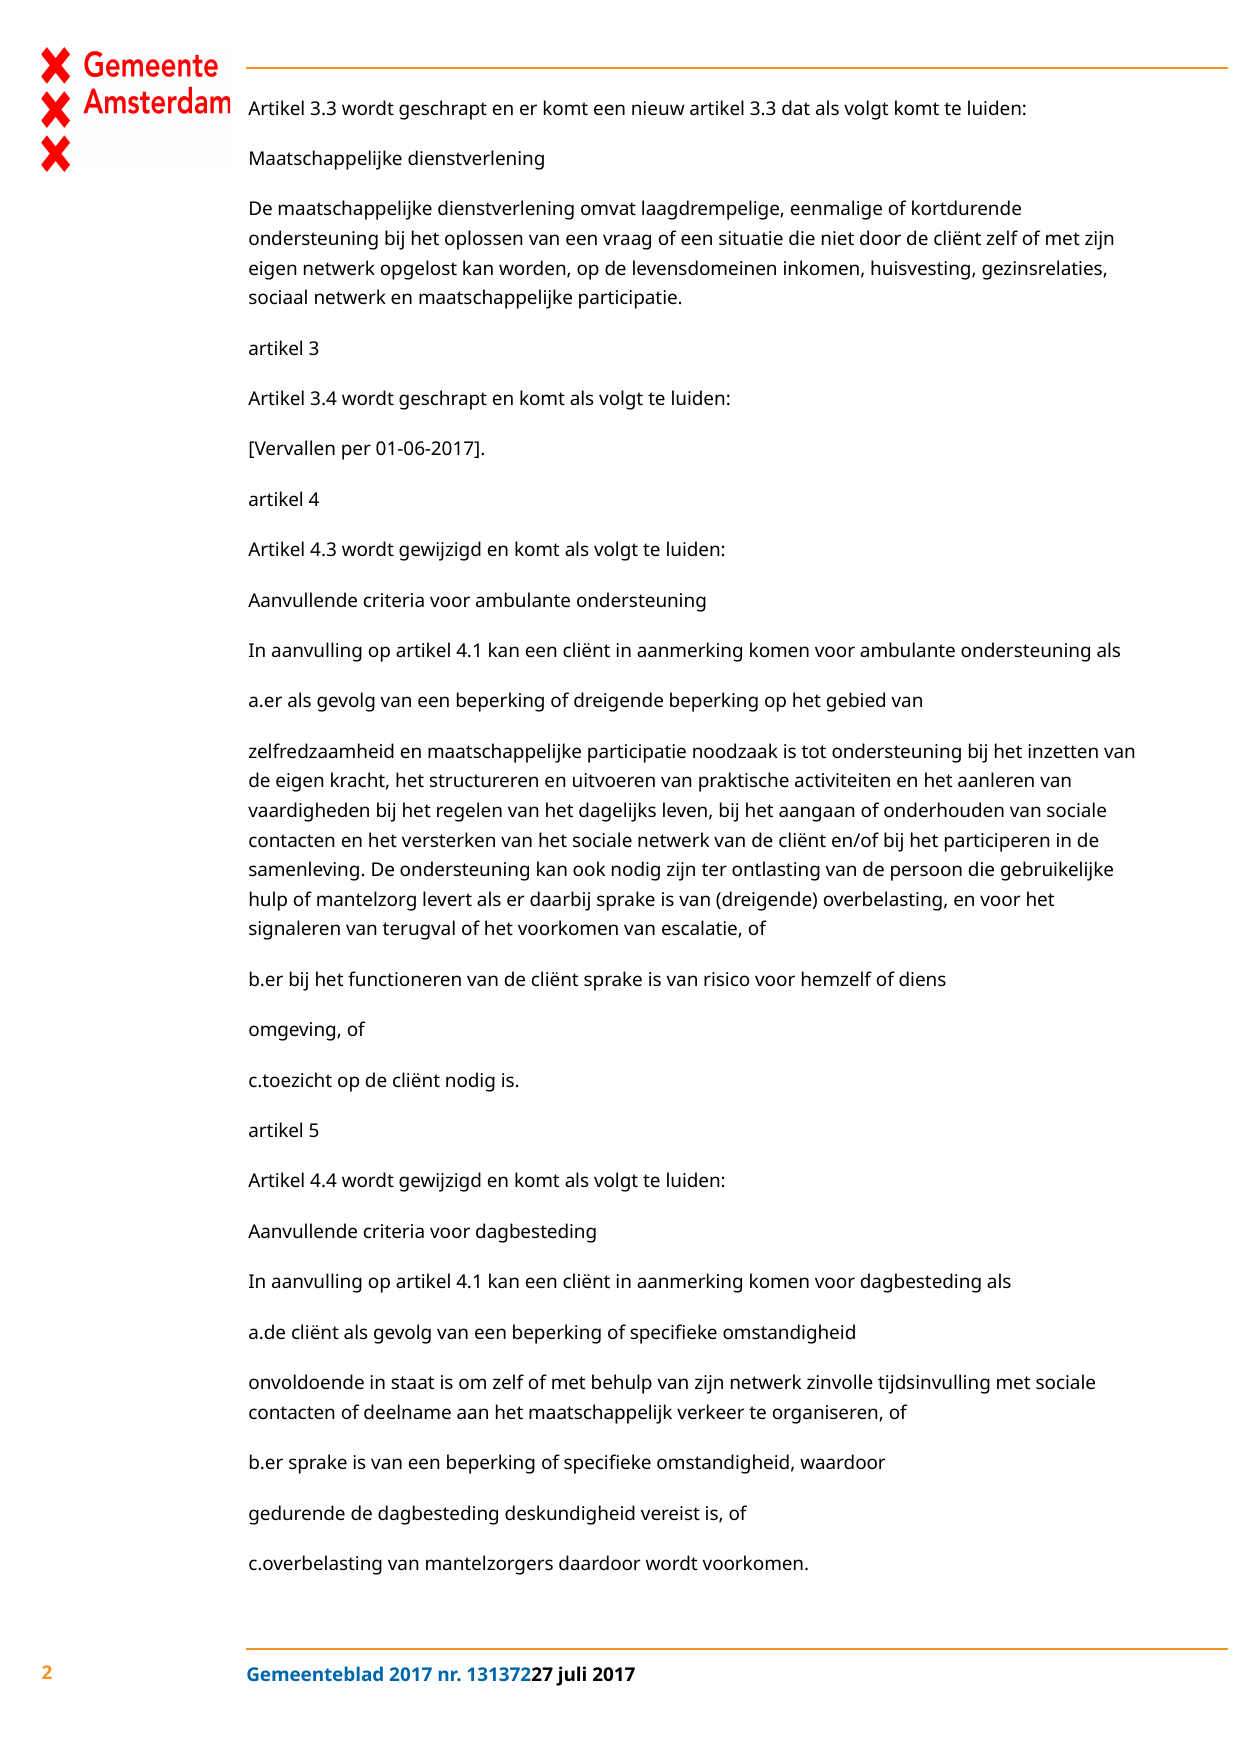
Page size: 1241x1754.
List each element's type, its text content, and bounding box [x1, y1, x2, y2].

text [Vervallen per 01-06-2017]. [248, 436, 1152, 461]
text artikel 3 [248, 335, 1152, 361]
text Maatschappelijke dienstverlening [248, 145, 1152, 171]
text c.toezicht op de cliënt nodig is. [248, 1067, 1152, 1093]
text In aanvulling op artikel 4.1 kan een cliënt in aanmerking komen voor dagbesteding als [248, 1268, 1152, 1294]
text onvoldoende in staat is om zelf of met behulp van zijn netwerk zinvolle tijdsinvulling met sociale contacten of deelname aan het maatschappelijk verkeer te organiseren, of [248, 1369, 1152, 1425]
text artikel 4 [248, 486, 1152, 512]
text omgeving, of [248, 1016, 1152, 1042]
text De maatschappelijke dienstverlening omvat laagdrempelige, eenmalige of kortdurende ondersteuning bij het oplossen van een vraag of een situatie die niet door de cliënt zelf of met zijn eigen netwerk opgelost kan worden, op de levensdomeinen inkomen, huisvesting, gezinsrelaties, sociaal netwerk en maatschappelijke participatie. [248, 196, 1152, 310]
text Artikel 3.4 wordt geschrapt en komt als volgt te luiden: [248, 385, 1152, 411]
text zelfredzaamheid en maatschappelijke participatie noodzaak is tot ondersteuning bij het inzetten van de eigen kracht, het structureren en uitvoeren van praktische activiteiten en het aanleren van vaardigheden bij het regelen van het dagelijks leven, bij het aangaan of onderhouden van sociale contacten en het versterken van het sociale netwerk van de cliënt en/of bij het participeren in de samenleving. De ondersteuning kan ook nodig zijn ter ontlasting van de persoon die gebruikelijke hulp of mantelzorg levert als er daarbij sprake is van (dreigende) overbelasting, en voor het signaleren van terugval of het voorkomen van escalatie, of [248, 738, 1152, 941]
text Aanvullende criteria voor ambulante ondersteuning [248, 587, 1152, 613]
text In aanvulling op artikel 4.1 kan een cliënt in aanmerking komen voor ambulante ondersteuning als [248, 637, 1152, 663]
text b.er sprake is van een beperking of specifieke omstandigheid, waardoor [248, 1449, 1152, 1475]
text Aanvullende criteria voor dagbesteding [248, 1218, 1152, 1244]
text c.overbelasting van mantelzorgers daardoor wordt voorkomen. [248, 1550, 1152, 1576]
picture [41, 47, 231, 172]
text Artikel 4.4 wordt gewijzigd en komt als volgt te luiden: [248, 1168, 1152, 1193]
text b.er bij het functioneren van de cliënt sprake is van risico voor hemzelf of diens [248, 966, 1152, 992]
text gedurende de dagbesteding deskundigheid vereist is, of [248, 1500, 1152, 1526]
text Artikel 4.3 wordt gewijzigd en komt als volgt te luiden: [248, 536, 1152, 562]
text a.er als gevolg van een beperking of dreigende beperking op het gebied van [248, 688, 1152, 713]
text artikel 5 [248, 1117, 1152, 1143]
text a.de cliënt als gevolg van een beperking of specifieke omstandigheid [248, 1319, 1152, 1345]
text Artikel 3.3 wordt geschrapt en er komt een nieuw artikel 3.3 dat als volgt komt te luiden: [248, 95, 1152, 121]
